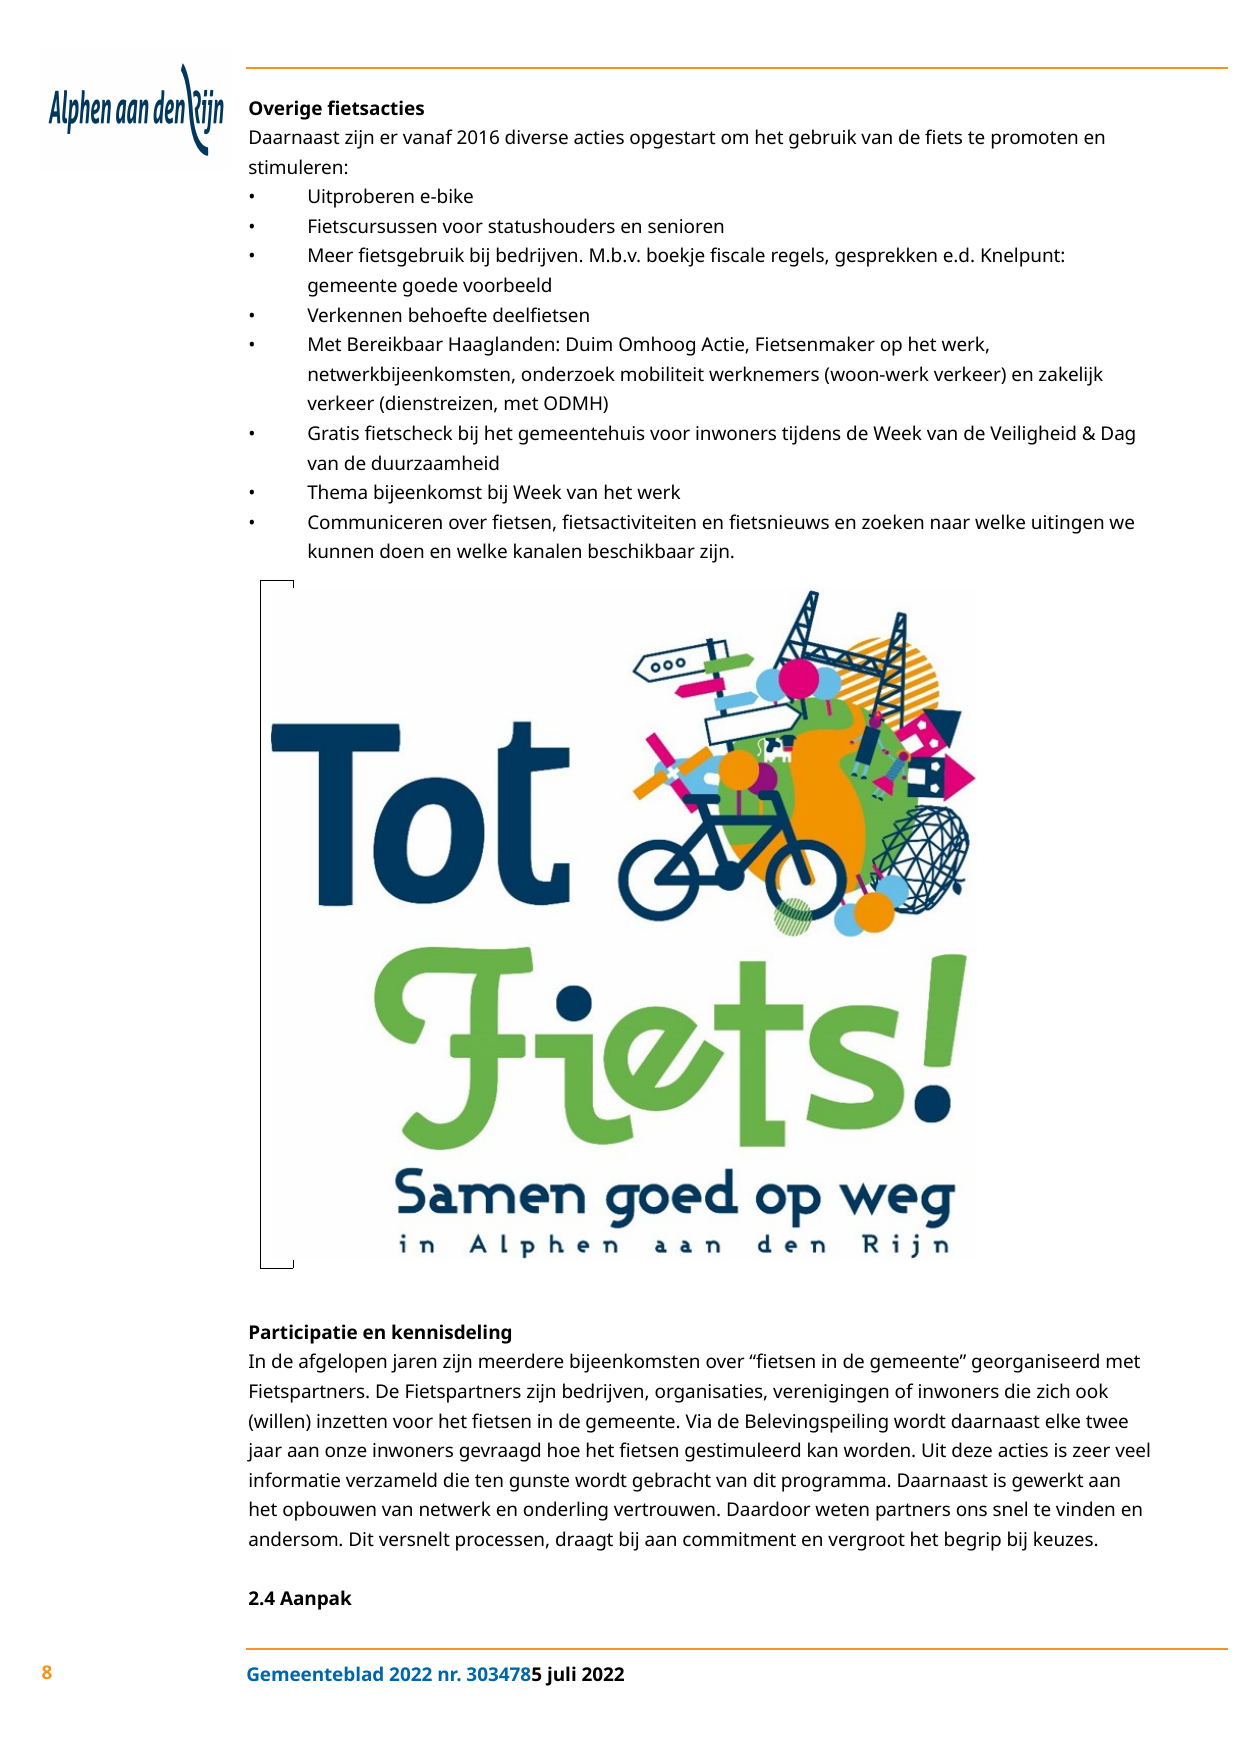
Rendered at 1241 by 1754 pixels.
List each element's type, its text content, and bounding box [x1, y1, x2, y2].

list Thema bijeenkomst bij Week van het werk [248, 479, 1152, 505]
text In de afgelopen jaren zijn meerdere bijeenkomsten over “fietsen in de gemeente” georganiseerd met Fietspartners. De Fietspartners zijn bedrijven, organisaties, verenigingen of inwoners die zich ook (willen) inzetten voor het fietsen in de gemeente. Via de Belevingspeiling wordt daarnaast elke twee jaar aan onze inwoners gevraagd hoe het fietsen gestimuleerd kan worden. Uit deze acties is zeer veel informatie verzameld die ten gunste wordt gebracht van dit programma. Daarnaast is gewerkt aan het opbouwen van netwerk en onderling vertrouwen. Daardoor weten partners ons snel te vinden en andersom. Dit versnelt processen, draagt bij aan commitment en vergroot het begrip bij keuzes. [248, 1349, 1152, 1552]
list Fietscursussen voor statushouders en senioren [248, 213, 1152, 239]
list Uitproberen e-bike [248, 183, 1152, 209]
picture [268, 588, 978, 1260]
text 2.4 Aanpak [248, 1585, 1152, 1611]
list Gratis fietscheck bij het gemeentehuis voor inwoners tijdens de Week van de Veiligheid & Dag van de duurzaamheid [248, 420, 1152, 476]
list Verkennen behoefte deelfietsen [248, 302, 1152, 328]
list Meer fietsgebruik bij bedrijven. M.b.v. boekje fiscale regels, gesprekken e.d. Knelpunt: gemeente goede voorbeeld [248, 243, 1152, 298]
text Participatie en kennisdeling [248, 1319, 1152, 1345]
text Overige fietsacties [248, 95, 1152, 121]
picture [41, 47, 231, 172]
list Met Bereikbaar Haaglanden: Duim Omhoog Actie, Fietsenmaker op het werk, netwerkbijeenkomsten, onderzoek mobiliteit werknemers (woon-werk verkeer) en zakelijk verkeer (dienstreizen, met ODMH) [248, 331, 1152, 416]
text Daarnaast zijn er vanaf 2016 diverse acties opgestart om het gebruik van de fiets te promoten en stimuleren: [248, 124, 1152, 180]
list Communiceren over fietsen, fietsactiviteiten en fietsnieuws en zoeken naar welke uitingen we kunnen doen en welke kanalen beschikbaar zijn. [248, 509, 1152, 564]
